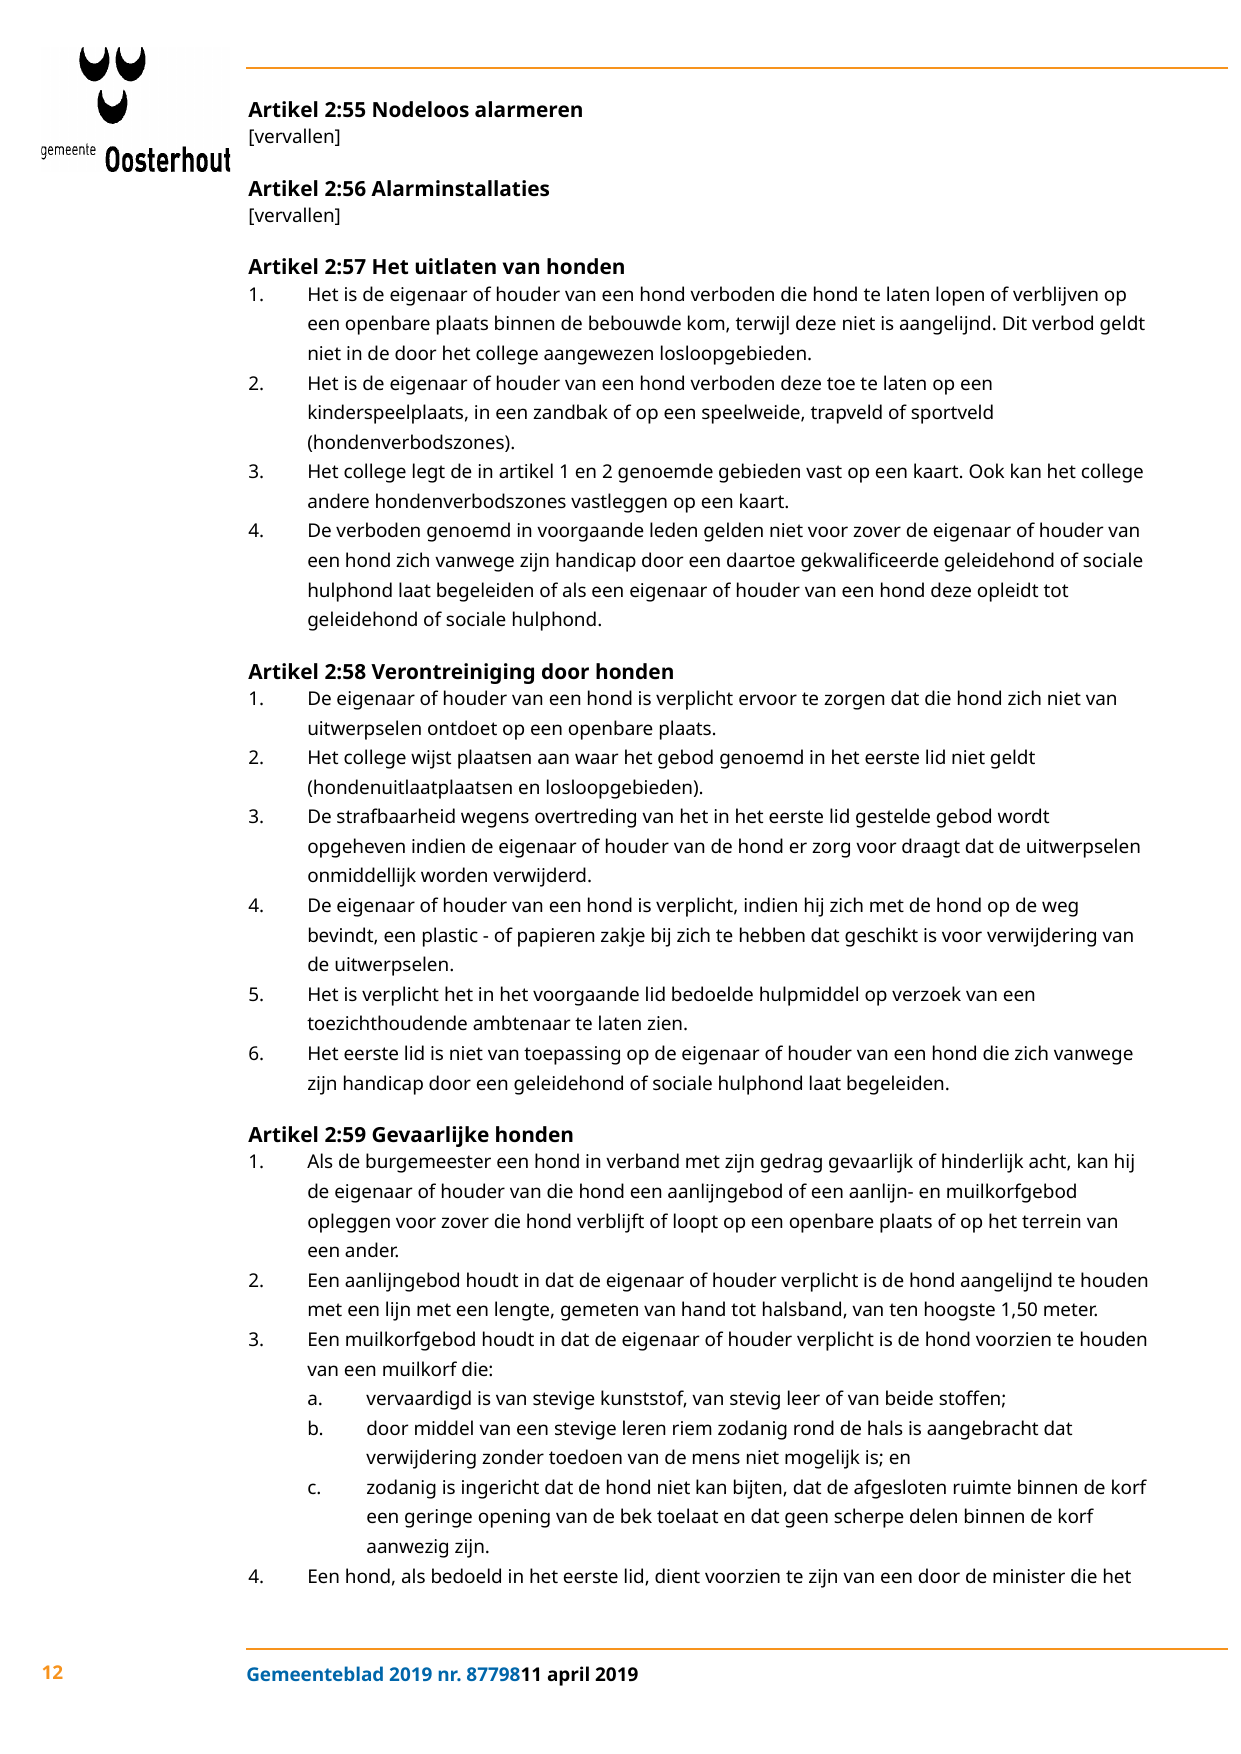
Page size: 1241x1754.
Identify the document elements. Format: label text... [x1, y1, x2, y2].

list Het eerste lid is niet van toepassing op de eigenaar of houder van een hond die zich vanwege zijn handicap door een geleidehond of sociale hulphond laat begeleiden. [248, 1040, 1152, 1096]
list Het college legt de in artikel 1 en 2 genoemde gebieden vast op een kaart. Ook kan het college andere hondenverbodszones vastleggen op een kaart. [248, 458, 1152, 514]
list Het is de eigenaar of houder van een hond verboden deze toe te laten op een kinderspeelplaats, in een zandbak of op een speelweide, trapveld of sportveld (hondenverbodszones). [248, 370, 1152, 454]
list door middel van een stevige leren riem zodanig rond de hals is aangebracht dat verwijdering zonder toedoen van de mens niet mogelijk is; en [307, 1415, 1152, 1470]
list Als de burgemeester een hond in verband met zijn gedrag gevaarlijk of hinderlijk acht, kan hij de eigenaar of houder van die hond een aanlijngebod of een aanlijn- en muilkorfgebod opleggen voor zover die hond verblijft of loopt op een openbare plaats of op het terrein van een ander. [248, 1149, 1152, 1263]
list Het is verplicht het in het voorgaande lid bedoelde hulpmiddel op verzoek van een toezichthoudende ambtenaar te laten zien. [248, 981, 1152, 1036]
list De eigenaar of houder van een hond is verplicht, indien hij zich met de hond op de weg bevindt, een plastic - of papieren zakje bij zich te hebben dat geschikt is voor verwijdering van de uitwerpselen. [248, 892, 1152, 977]
list Het is de eigenaar of houder van een hond verboden die hond te laten lopen of verblijven op een openbare plaats binnen de bebouwde kom, terwijl deze niet is aangelijnd. Dit verbod geldt niet in de door het college aangewezen losloopgebieden. [248, 281, 1152, 366]
picture [41, 47, 231, 172]
text Artikel 2:57 Het uitlaten van honden [248, 252, 1152, 281]
list De eigenaar of houder van een hond is verplicht ervoor te zorgen dat die hond zich niet van uitwerpselen ontdoet op een openbare plaats. [248, 685, 1152, 741]
text Artikel 2:59 Gevaarlijke honden [248, 1120, 1152, 1149]
text Artikel 2:55 Nodeloos alarmeren [248, 95, 1152, 123]
list De verboden genoemd in voorgaande leden gelden niet voor zover de eigenaar of houder van een hond zich vanwege zijn handicap door een daartoe gekwalificeerde geleidehond of sociale hulphond laat begeleiden of als een eigenaar of houder van een hond deze opleidt tot geleidehond of sociale hulphond. [248, 518, 1152, 632]
text Artikel 2:58 Verontreiniging door honden [248, 657, 1152, 685]
list De strafbaarheid wegens overtreding van het in het eerste lid gestelde gebod wordt opgeheven indien de eigenaar of houder van de hond er zorg voor draagt dat de uitwerpselen onmiddellijk worden verwijderd. [248, 803, 1152, 888]
list Een muilkorfgebod houdt in dat de eigenaar of houder verplicht is de hond voorzien te houden van een muilkorf die: [248, 1326, 1152, 1381]
list Het college wijst plaatsen aan waar het gebod genoemd in het eerste lid niet geldt (hondenuitlaatplaatsen en losloopgebieden). [248, 744, 1152, 800]
text Artikel 2:56 Alarminstallaties [248, 174, 1152, 202]
list Een aanlijngebod houdt in dat de eigenaar of houder verplicht is de hond aangelijnd te houden met een lijn met een lengte, gemeten van hand tot halsband, van ten hoogste 1,50 meter. [248, 1267, 1152, 1322]
text [vervallen] [248, 123, 1152, 149]
list vervaardigd is van stevige kunststof, van stevig leer of van beide stoffen; [307, 1385, 1152, 1411]
list zodanig is ingericht dat de hond niet kan bijten, dat de afgesloten ruimte binnen de korf een geringe opening van de bek toelaat en dat geen scherpe delen binnen de korf aanwezig zijn. [307, 1474, 1152, 1559]
text [vervallen] [248, 202, 1152, 228]
list Een hond, als bedoeld in het eerste lid, dient voorzien te zijn van een door de minister die het [248, 1563, 1152, 1588]
